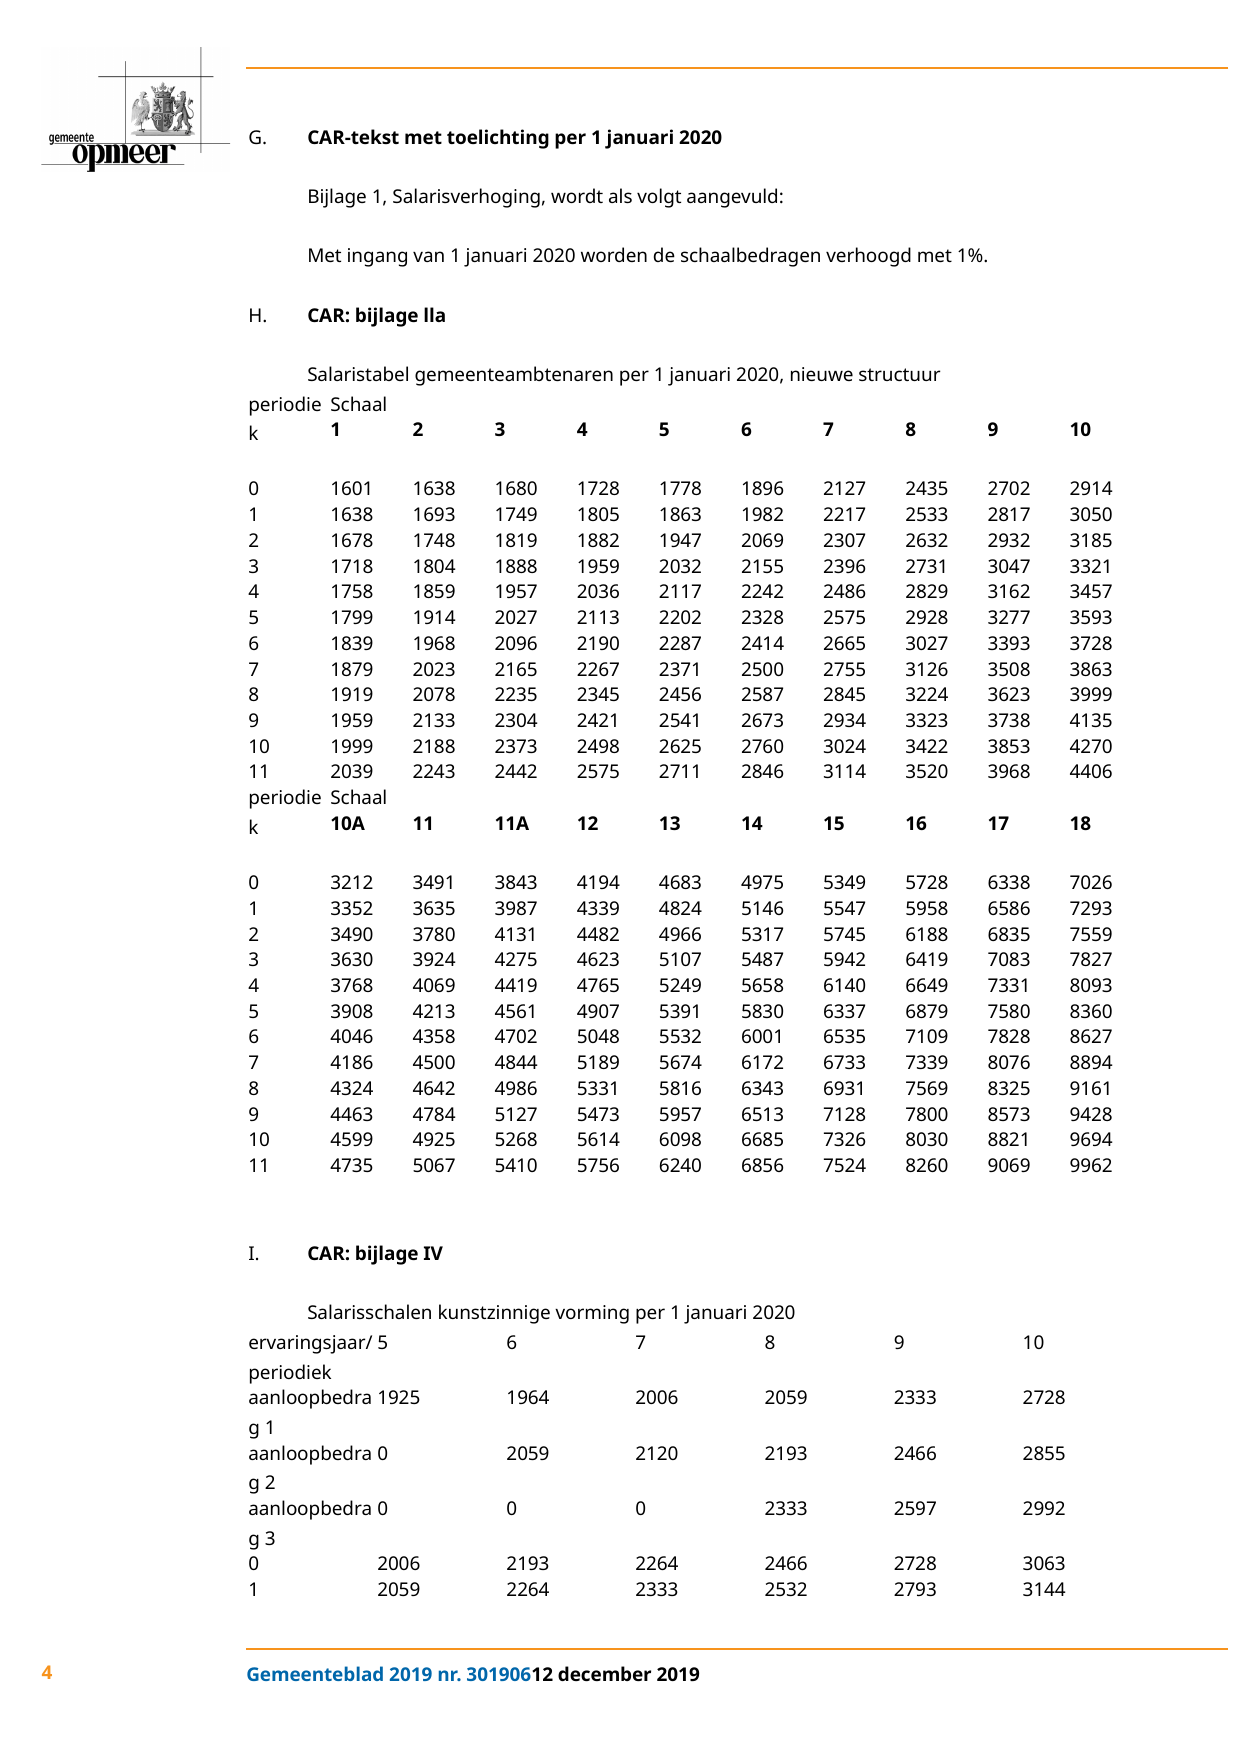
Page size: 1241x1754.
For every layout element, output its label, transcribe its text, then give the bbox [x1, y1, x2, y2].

table_cell 2120 [635, 1440, 764, 1495]
table_cell 2267 [577, 656, 659, 681]
table_cell 4069 [412, 972, 494, 998]
table_cell 2188 [412, 733, 494, 759]
table_cell 3491 [412, 869, 494, 895]
table_cell 11 [248, 759, 330, 784]
table_cell 4975 [741, 869, 823, 895]
table_cell 2500 [741, 656, 823, 681]
table_cell 0 [248, 1551, 377, 1576]
table_cell 4419 [494, 972, 577, 998]
table_cell 3987 [494, 895, 577, 921]
table_cell 9161 [1069, 1075, 1152, 1101]
table_cell 8 [248, 681, 330, 707]
table_cell 5756 [577, 1152, 659, 1178]
table_cell 1982 [741, 501, 823, 527]
table_cell 7569 [905, 1075, 987, 1101]
table_cell 5547 [823, 895, 905, 921]
table_cell Schaal [330, 784, 1152, 810]
table_cell 4907 [577, 998, 659, 1024]
table_cell 7128 [823, 1101, 905, 1127]
table_cell 3185 [1069, 527, 1152, 553]
table_cell 2702 [987, 476, 1069, 501]
table_cell 6188 [905, 921, 987, 946]
table_cell 2673 [741, 707, 823, 733]
table_cell 2632 [905, 527, 987, 553]
table_cell 2027 [494, 604, 577, 630]
table_cell 7026 [1069, 869, 1152, 895]
table_cell 1 [330, 416, 412, 476]
table_cell 7524 [823, 1152, 905, 1178]
table_cell 1968 [412, 630, 494, 656]
table_cell 0 [248, 869, 330, 895]
table_cell 2625 [659, 733, 741, 759]
table_cell 11 [412, 810, 494, 869]
table_cell 6879 [905, 998, 987, 1024]
table_cell 3593 [1069, 604, 1152, 630]
table_cell 8 [905, 416, 987, 476]
table_cell 4561 [494, 998, 577, 1024]
table_cell 3924 [412, 946, 494, 972]
table_cell 3490 [330, 921, 412, 946]
table_cell 3968 [987, 759, 1069, 784]
table_cell 7326 [823, 1127, 905, 1152]
table_cell 3126 [905, 656, 987, 681]
table_header 9 [894, 1329, 1022, 1384]
table_cell 2 [412, 416, 494, 476]
table_cell 7083 [987, 946, 1069, 972]
table_cell periodiek [248, 784, 330, 869]
table_cell 8325 [987, 1075, 1069, 1101]
table_cell 7827 [1069, 946, 1152, 972]
table_cell 5 [248, 998, 330, 1024]
table_cell 3 [248, 553, 330, 578]
table_cell 4186 [330, 1049, 412, 1075]
table_cell 9962 [1069, 1152, 1152, 1178]
table_cell 3908 [330, 998, 412, 1024]
table_cell 5331 [577, 1075, 659, 1101]
table_cell 2845 [823, 681, 905, 707]
table_cell 7828 [987, 1024, 1069, 1049]
table_cell 6835 [987, 921, 1069, 946]
table_cell 2498 [577, 733, 659, 759]
table_cell 1601 [330, 476, 412, 501]
table_cell 2934 [823, 707, 905, 733]
table_cell 2039 [330, 759, 412, 784]
table_cell 14 [741, 810, 823, 869]
table_cell 6098 [659, 1127, 741, 1152]
table_cell 6856 [741, 1152, 823, 1178]
table_cell 1 [248, 501, 330, 527]
table_cell 3738 [987, 707, 1069, 733]
table_cell 2113 [577, 604, 659, 630]
table_cell 2345 [577, 681, 659, 707]
table_cell 2190 [577, 630, 659, 656]
table_header ervaringsjaar/ periodiek [248, 1329, 377, 1384]
table_cell 2264 [506, 1576, 635, 1602]
table_cell 4925 [412, 1127, 494, 1152]
table_cell 2846 [741, 759, 823, 784]
table_cell 0 [248, 476, 330, 501]
table_cell 5745 [823, 921, 905, 946]
table_cell 5268 [494, 1127, 577, 1152]
table_cell 5410 [494, 1152, 577, 1178]
table_cell 1778 [659, 476, 741, 501]
table_cell 2728 [1023, 1385, 1152, 1440]
table_cell 2333 [764, 1495, 893, 1551]
table_cell 2333 [635, 1576, 764, 1602]
table_cell 2217 [823, 501, 905, 527]
table_cell 3352 [330, 895, 412, 921]
table_cell 8627 [1069, 1024, 1152, 1049]
table_cell 5146 [741, 895, 823, 921]
table_cell 7 [248, 656, 330, 681]
table_cell 15 [823, 810, 905, 869]
table_cell 2532 [764, 1576, 893, 1602]
table_cell 6240 [659, 1152, 741, 1178]
table_cell 8360 [1069, 998, 1152, 1024]
table_cell 6140 [823, 972, 905, 998]
table_cell 4 [577, 416, 659, 476]
list Salaristabel gemeenteambtenaren per 1 januari 2020, nieuwe structuur [248, 361, 1152, 387]
table_cell 10 [1069, 416, 1152, 476]
table_cell 5473 [577, 1101, 659, 1127]
table_cell 1888 [494, 553, 577, 578]
table_cell 1718 [330, 553, 412, 578]
table_cell 7800 [905, 1101, 987, 1127]
table_cell 5958 [905, 895, 987, 921]
table_cell 1804 [412, 553, 494, 578]
table_cell 2006 [377, 1551, 506, 1576]
table_cell 6172 [741, 1049, 823, 1075]
table_cell 2755 [823, 656, 905, 681]
table_cell 11 [248, 1152, 330, 1178]
table_cell 3393 [987, 630, 1069, 656]
table_cell 2731 [905, 553, 987, 578]
table_cell 1959 [577, 553, 659, 578]
table_cell 2328 [741, 604, 823, 630]
table_cell 7580 [987, 998, 1069, 1024]
table_cell 4966 [659, 921, 741, 946]
table_cell 16 [905, 810, 987, 869]
table_cell 4765 [577, 972, 659, 998]
table_cell 2264 [635, 1551, 764, 1576]
table_cell 4324 [330, 1075, 412, 1101]
table_cell 2855 [1023, 1440, 1152, 1495]
table_cell 2829 [905, 579, 987, 604]
table_cell 1805 [577, 501, 659, 527]
table_cell 1957 [494, 579, 577, 604]
table_cell aanloopbedrag 1 [248, 1385, 377, 1440]
table_header 8 [764, 1329, 893, 1384]
table_cell 2193 [506, 1551, 635, 1576]
table_cell 5532 [659, 1024, 741, 1049]
table_cell 8030 [905, 1127, 987, 1152]
table_cell 2597 [894, 1495, 1022, 1551]
table_cell 2421 [577, 707, 659, 733]
table_cell 2396 [823, 553, 905, 578]
table_cell 6685 [741, 1127, 823, 1152]
table_cell 3162 [987, 579, 1069, 604]
table_cell 2202 [659, 604, 741, 630]
table_cell 2575 [577, 759, 659, 784]
table_cell 13 [659, 810, 741, 869]
table_cell 5816 [659, 1075, 741, 1101]
table_cell 0 [377, 1440, 506, 1495]
table_cell 10 [248, 1127, 330, 1152]
table_cell 9428 [1069, 1101, 1152, 1127]
table_cell 4702 [494, 1024, 577, 1049]
table_cell 4844 [494, 1049, 577, 1075]
table_cell 1728 [577, 476, 659, 501]
table_cell 1959 [330, 707, 412, 733]
table_cell 3999 [1069, 681, 1152, 707]
table_cell 2587 [741, 681, 823, 707]
table_cell 4642 [412, 1075, 494, 1101]
table_cell 3144 [1023, 1576, 1152, 1602]
table_cell 2133 [412, 707, 494, 733]
table_cell 1 [248, 895, 330, 921]
table_cell 3520 [905, 759, 987, 784]
table_cell 9 [248, 1101, 330, 1127]
list Met ingang van 1 januari 2020 worden de schaalbedragen verhoogd met 1%. [248, 243, 1152, 268]
table_cell 1680 [494, 476, 577, 501]
table_cell 3024 [823, 733, 905, 759]
table_cell 1879 [330, 656, 412, 681]
table_cell 5487 [741, 946, 823, 972]
table_cell 2373 [494, 733, 577, 759]
table_cell 2 [248, 527, 330, 553]
table_cell 1964 [506, 1385, 635, 1440]
table_cell 2665 [823, 630, 905, 656]
table_cell 3277 [987, 604, 1069, 630]
table_cell 5249 [659, 972, 741, 998]
table_cell 3027 [905, 630, 987, 656]
table_cell 4599 [330, 1127, 412, 1152]
table_cell 2 [248, 921, 330, 946]
table_cell 3457 [1069, 579, 1152, 604]
table_cell 3323 [905, 707, 987, 733]
table_cell 8894 [1069, 1049, 1152, 1075]
table_cell 1999 [330, 733, 412, 759]
table_cell 6419 [905, 946, 987, 972]
table_cell 1758 [330, 579, 412, 604]
table_cell 2711 [659, 759, 741, 784]
table_cell 4275 [494, 946, 577, 972]
table_cell 3630 [330, 946, 412, 972]
list CAR: bijlage lla [248, 302, 1152, 328]
table_cell 4463 [330, 1101, 412, 1127]
table_cell 2932 [987, 527, 1069, 553]
table_cell 3728 [1069, 630, 1152, 656]
table_cell 9069 [987, 1152, 1069, 1178]
table_cell 5674 [659, 1049, 741, 1075]
table_cell 4623 [577, 946, 659, 972]
table_cell 5067 [412, 1152, 494, 1178]
table_cell 4683 [659, 869, 741, 895]
table_cell 3623 [987, 681, 1069, 707]
table_cell 6337 [823, 998, 905, 1024]
table_cell 7331 [987, 972, 1069, 998]
table_cell 7293 [1069, 895, 1152, 921]
table_cell 7559 [1069, 921, 1152, 946]
list Bijlage 1, Salarisverhoging, wordt als volgt aangevuld: [248, 183, 1152, 209]
list CAR: bijlage IV [248, 1240, 1152, 1266]
table_cell 12 [577, 810, 659, 869]
table_cell 4482 [577, 921, 659, 946]
table_cell 0 [506, 1495, 635, 1551]
table_cell 6733 [823, 1049, 905, 1075]
table_cell 6649 [905, 972, 987, 998]
table_cell 2541 [659, 707, 741, 733]
table_cell 8821 [987, 1127, 1069, 1152]
table_cell aanloopbedrag 2 [248, 1440, 377, 1495]
table_cell 5107 [659, 946, 741, 972]
table_cell 4784 [412, 1101, 494, 1127]
table_cell 1859 [412, 579, 494, 604]
table_cell 1819 [494, 527, 577, 553]
table_cell 5 [248, 604, 330, 630]
table_cell 3 [494, 416, 577, 476]
table_cell 4986 [494, 1075, 577, 1101]
table_cell 5127 [494, 1101, 577, 1127]
table_cell 7109 [905, 1024, 987, 1049]
table_cell 2817 [987, 501, 1069, 527]
table_cell 3114 [823, 759, 905, 784]
table_cell 7 [248, 1049, 330, 1075]
table_cell 2096 [494, 630, 577, 656]
table_cell 3635 [412, 895, 494, 921]
table_cell 3780 [412, 921, 494, 946]
table_cell 1638 [412, 476, 494, 501]
table_cell aanloopbedrag 3 [248, 1495, 377, 1551]
table_cell 5317 [741, 921, 823, 946]
table_cell 2127 [823, 476, 905, 501]
table_cell 2442 [494, 759, 577, 784]
table_cell 5957 [659, 1101, 741, 1127]
table_cell 2242 [741, 579, 823, 604]
table_cell 2193 [764, 1440, 893, 1495]
table_cell 2235 [494, 681, 577, 707]
table_cell 1748 [412, 527, 494, 553]
table_cell 5189 [577, 1049, 659, 1075]
table_cell 8076 [987, 1049, 1069, 1075]
table_cell 7339 [905, 1049, 987, 1075]
table_cell 2032 [659, 553, 741, 578]
table_cell 2243 [412, 759, 494, 784]
table_cell 1749 [494, 501, 577, 527]
table_cell 8260 [905, 1152, 987, 1178]
table_cell 4194 [577, 869, 659, 895]
table_cell 8093 [1069, 972, 1152, 998]
table_cell 5349 [823, 869, 905, 895]
table_cell 2036 [577, 579, 659, 604]
table_cell 2059 [764, 1385, 893, 1440]
table_cell 2078 [412, 681, 494, 707]
table_cell 1947 [659, 527, 741, 553]
table_cell 2928 [905, 604, 987, 630]
table_cell 5830 [741, 998, 823, 1024]
table_cell 17 [987, 810, 1069, 869]
table_cell 10 [248, 733, 330, 759]
table_cell 3224 [905, 681, 987, 707]
table_cell 4500 [412, 1049, 494, 1075]
table_cell 1693 [412, 501, 494, 527]
table_cell 3321 [1069, 553, 1152, 578]
table_cell 0 [377, 1495, 506, 1551]
table_cell 5728 [905, 869, 987, 895]
table_cell 2728 [894, 1551, 1022, 1576]
table_cell 2023 [412, 656, 494, 681]
table_cell 6535 [823, 1024, 905, 1049]
table_cell 2992 [1023, 1495, 1152, 1551]
list CAR-tekst met toelichting per 1 januari 2020 [248, 124, 1152, 150]
table_cell 4358 [412, 1024, 494, 1049]
table_cell 6 [248, 1024, 330, 1049]
table_cell 6343 [741, 1075, 823, 1101]
table_cell 1638 [330, 501, 412, 527]
table_header 6 [506, 1329, 635, 1384]
table_cell 6513 [741, 1101, 823, 1127]
table_cell 5391 [659, 998, 741, 1024]
table_cell 4735 [330, 1152, 412, 1178]
table_cell 9694 [1069, 1127, 1152, 1152]
table_cell 2466 [764, 1551, 893, 1576]
table_cell 6 [741, 416, 823, 476]
table_cell 2155 [741, 553, 823, 578]
table_cell 1919 [330, 681, 412, 707]
table_header 5 [377, 1329, 506, 1384]
table_cell 1914 [412, 604, 494, 630]
table_cell 18 [1069, 810, 1152, 869]
table_cell 2486 [823, 579, 905, 604]
table_cell 2165 [494, 656, 577, 681]
picture [41, 47, 231, 172]
table_cell 2371 [659, 656, 741, 681]
table_cell 9 [987, 416, 1069, 476]
table_cell 2006 [635, 1385, 764, 1440]
table_cell 5658 [741, 972, 823, 998]
table_cell 1925 [377, 1385, 506, 1440]
table_cell 7 [823, 416, 905, 476]
table_cell 3212 [330, 869, 412, 895]
table_cell 3853 [987, 733, 1069, 759]
table_cell 0 [635, 1495, 764, 1551]
table_header 10 [1023, 1329, 1152, 1384]
table_cell 2466 [894, 1440, 1022, 1495]
table_cell 3768 [330, 972, 412, 998]
table_cell 2456 [659, 681, 741, 707]
table_cell 2059 [506, 1440, 635, 1495]
table_cell 5048 [577, 1024, 659, 1049]
table_cell 2575 [823, 604, 905, 630]
table_cell 2414 [741, 630, 823, 656]
table_cell 2760 [741, 733, 823, 759]
table_cell 1896 [741, 476, 823, 501]
table_cell 5 [659, 416, 741, 476]
table_cell 4131 [494, 921, 577, 946]
table_cell 4270 [1069, 733, 1152, 759]
table_cell 4135 [1069, 707, 1152, 733]
table_cell 1863 [659, 501, 741, 527]
list Salarisschalen kunstzinnige vorming per 1 januari 2020 [248, 1299, 1152, 1325]
table_cell 1 [248, 1576, 377, 1602]
table_cell 5942 [823, 946, 905, 972]
table_cell 6338 [987, 869, 1069, 895]
table_cell 4213 [412, 998, 494, 1024]
table_cell 3063 [1023, 1551, 1152, 1576]
table_cell 9 [248, 707, 330, 733]
table_cell 10A [330, 810, 412, 869]
table_header 7 [635, 1329, 764, 1384]
table_cell 4 [248, 972, 330, 998]
table_cell 4 [248, 579, 330, 604]
table_cell 8573 [987, 1101, 1069, 1127]
table_cell 6 [248, 630, 330, 656]
table_cell 5614 [577, 1127, 659, 1152]
table_header periodiek [248, 391, 330, 476]
table_cell 2069 [741, 527, 823, 553]
table_cell 4824 [659, 895, 741, 921]
table_cell 11A [494, 810, 577, 869]
table_cell 6001 [741, 1024, 823, 1049]
table_cell 2117 [659, 579, 741, 604]
table_cell 2435 [905, 476, 987, 501]
table_cell 3050 [1069, 501, 1152, 527]
table_cell 1882 [577, 527, 659, 553]
table_cell 1678 [330, 527, 412, 553]
table_cell 3047 [987, 553, 1069, 578]
table_header Schaal [330, 391, 1152, 416]
table_cell 4406 [1069, 759, 1152, 784]
table_cell 4046 [330, 1024, 412, 1049]
table_cell 2793 [894, 1576, 1022, 1602]
table_cell 6586 [987, 895, 1069, 921]
table_cell 6931 [823, 1075, 905, 1101]
table_cell 2059 [377, 1576, 506, 1602]
table_cell 8 [248, 1075, 330, 1101]
table_cell 3863 [1069, 656, 1152, 681]
table_cell 3422 [905, 733, 987, 759]
table_cell 1799 [330, 604, 412, 630]
table_cell 3843 [494, 869, 577, 895]
table_cell 1839 [330, 630, 412, 656]
table_cell 2307 [823, 527, 905, 553]
table_cell 2287 [659, 630, 741, 656]
table_cell 2914 [1069, 476, 1152, 501]
table_cell 2304 [494, 707, 577, 733]
table_cell 3508 [987, 656, 1069, 681]
table_cell 2533 [905, 501, 987, 527]
table_cell 3 [248, 946, 330, 972]
table_cell 4339 [577, 895, 659, 921]
table_cell 2333 [894, 1385, 1022, 1440]
